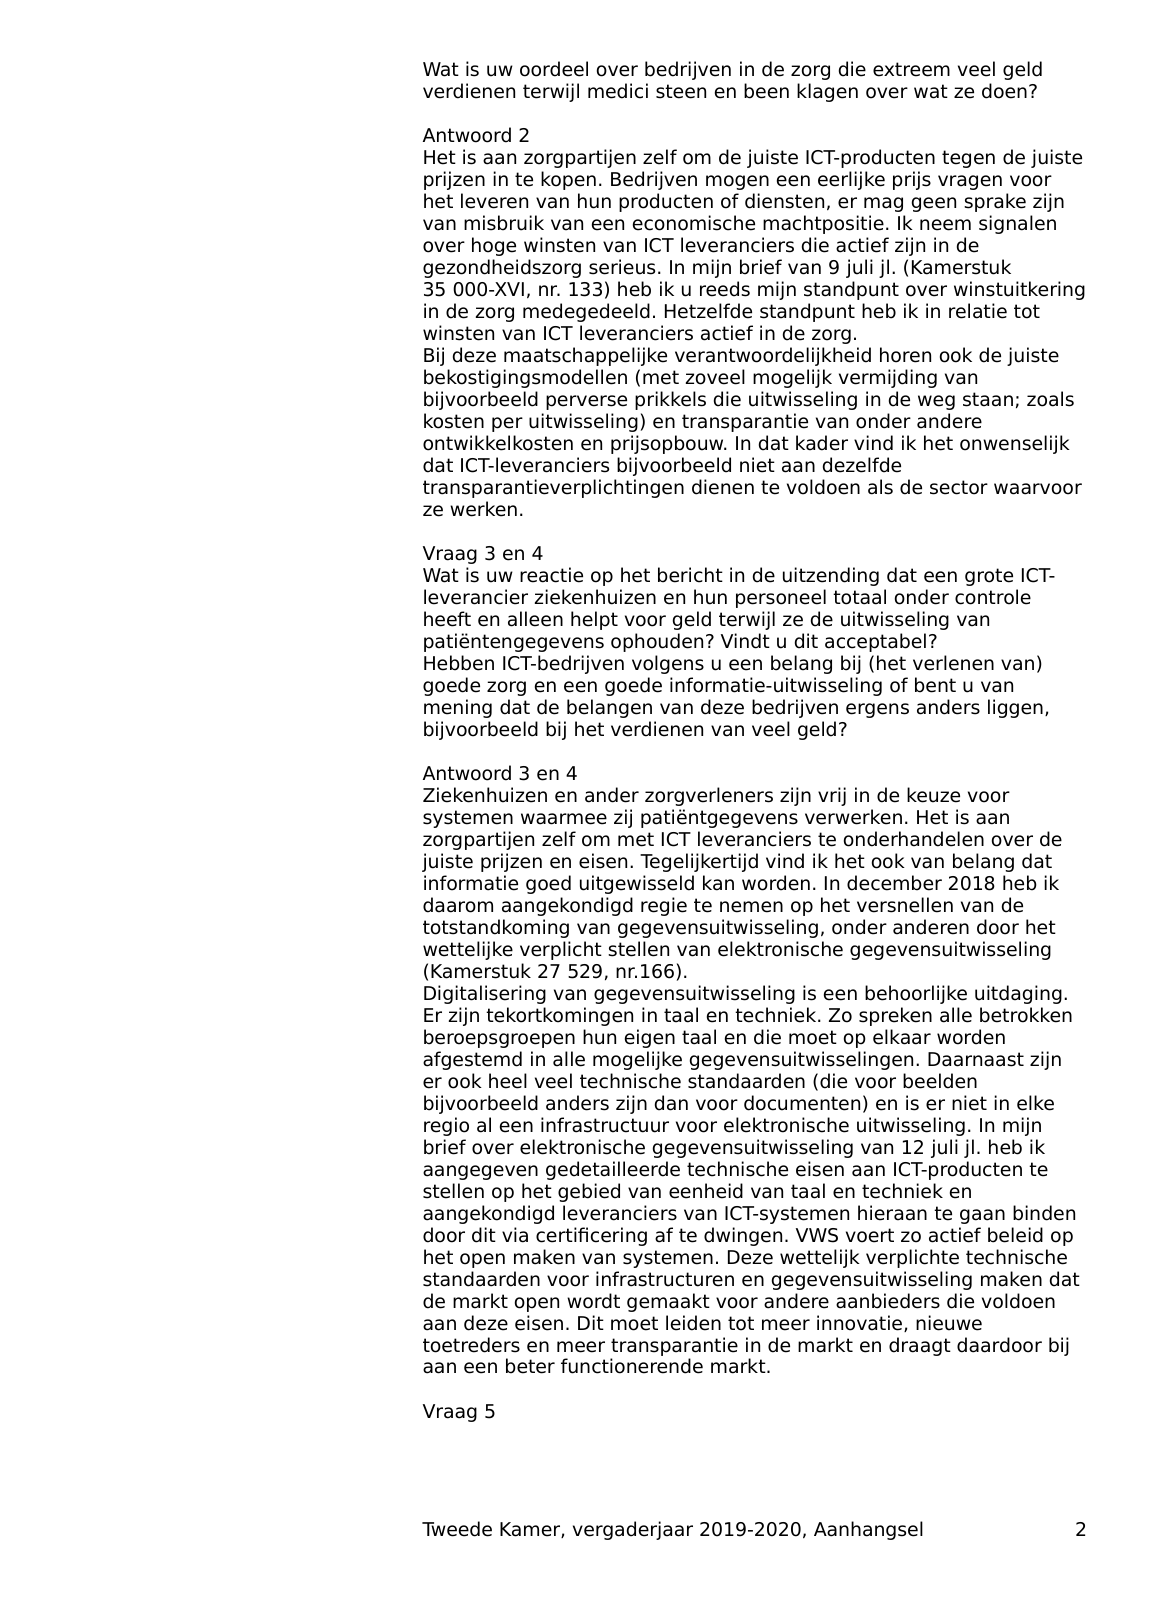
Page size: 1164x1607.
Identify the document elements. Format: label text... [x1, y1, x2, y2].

text Antwoord 2 [422, 125, 1087, 147]
text Ziekenhuizen en ander zorgverleners zijn vrij in de keuze voor systemen waarmee zij patiëntgegevens verwerken. Het is aan zorgpartijen zelf om met ICT leveranciers te onderhandelen over de juiste prijzen en eisen. Tegelijkertijd vind ik het ook van belang dat informatie goed uitgewisseld kan worden. In december 2018 heb ik daarom aangekondigd regie te nemen op het versnellen van de totstandkoming van gegevensuitwisseling, onder anderen door het wettelijke verplicht stellen van elektronische gegevensuitwisseling (Kamerstuk 27 529, nr.166). [422, 785, 1087, 983]
text Hebben ICT-bedrijven volgens u een belang bij (het verlenen van) goede zorg en een goede informatie-uitwisseling of bent u van mening dat de belangen van deze bedrijven ergens anders liggen, bijvoorbeeld bij het verdienen van veel geld? [422, 653, 1087, 741]
text Bij deze maatschappelijke verantwoordelijkheid horen ook de juiste bekostigingsmodellen (met zoveel mogelijk vermijding van bijvoorbeeld perverse prikkels die uitwisseling in de weg staan; zoals kosten per uitwisseling) en transparantie van onder andere ontwikkelkosten en prijsopbouw. In dat kader vind ik het onwenselijk dat ICT-leveranciers bijvoorbeeld niet aan dezelfde transparantieverplichtingen dienen te voldoen als de sector waarvoor ze werken. [422, 345, 1087, 521]
text Wat is uw reactie op het bericht in de uitzending dat een grote ICT-leverancier ziekenhuizen en hun personeel totaal onder controle heeft en alleen helpt voor geld terwijl ze de uitwisseling van patiëntengegevens ophouden? Vindt u dit acceptabel? [422, 565, 1087, 653]
text Vraag 5 [422, 1401, 1087, 1423]
text Antwoord 3 en 4 [422, 763, 1087, 785]
text Wat is uw oordeel over bedrijven in de zorg die extreem veel geld verdienen terwijl medici steen en been klagen over wat ze doen? [422, 59, 1087, 103]
text Het is aan zorgpartijen zelf om de juiste ICT-producten tegen de juiste prijzen in te kopen. Bedrijven mogen een eerlijke prijs vragen voor het leveren van hun producten of diensten, er mag geen sprake zijn van misbruik van een economische machtpositie. Ik neem signalen over hoge winsten van ICT leveranciers die actief zijn in de gezondheidszorg serieus. In mijn brief van 9 juli jl. (Kamerstuk 35 000-XVI, nr. 133) heb ik u reeds mijn standpunt over winstuitkering in de zorg medegedeeld. Hetzelfde standpunt heb ik in relatie tot winsten van ICT leveranciers actief in de zorg. [422, 147, 1087, 345]
text Vraag 3 en 4 [422, 543, 1087, 565]
text Digitalisering van gegevensuitwisseling is een behoorlijke uitdaging. Er zijn tekortkomingen in taal en techniek. Zo spreken alle betrokken beroepsgroepen hun eigen taal en die moet op elkaar worden afgestemd in alle mogelijke gegevensuitwisselingen. Daarnaast zijn er ook heel veel technische standaarden (die voor beelden bijvoorbeeld anders zijn dan voor documenten) en is er niet in elke regio al een infrastructuur voor elektronische uitwisseling. In mijn brief over elektronische gegevensuitwisseling van 12 juli jl. heb ik aangegeven gedetailleerde technische eisen aan ICT-producten te stellen op het gebied van eenheid van taal en techniek en aangekondigd leveranciers van ICT-systemen hieraan te gaan binden door dit via certificering af te dwingen. VWS voert zo actief beleid op het open maken van systemen. Deze wettelijk verplichte technische standaarden voor infrastructuren en gegevensuitwisseling maken dat de markt open wordt gemaakt voor andere aanbieders die voldoen aan deze eisen. Dit moet leiden tot meer innovatie, nieuwe toetreders en meer transparantie in de markt en draagt daardoor bij aan een beter functionerende markt. [422, 983, 1087, 1378]
